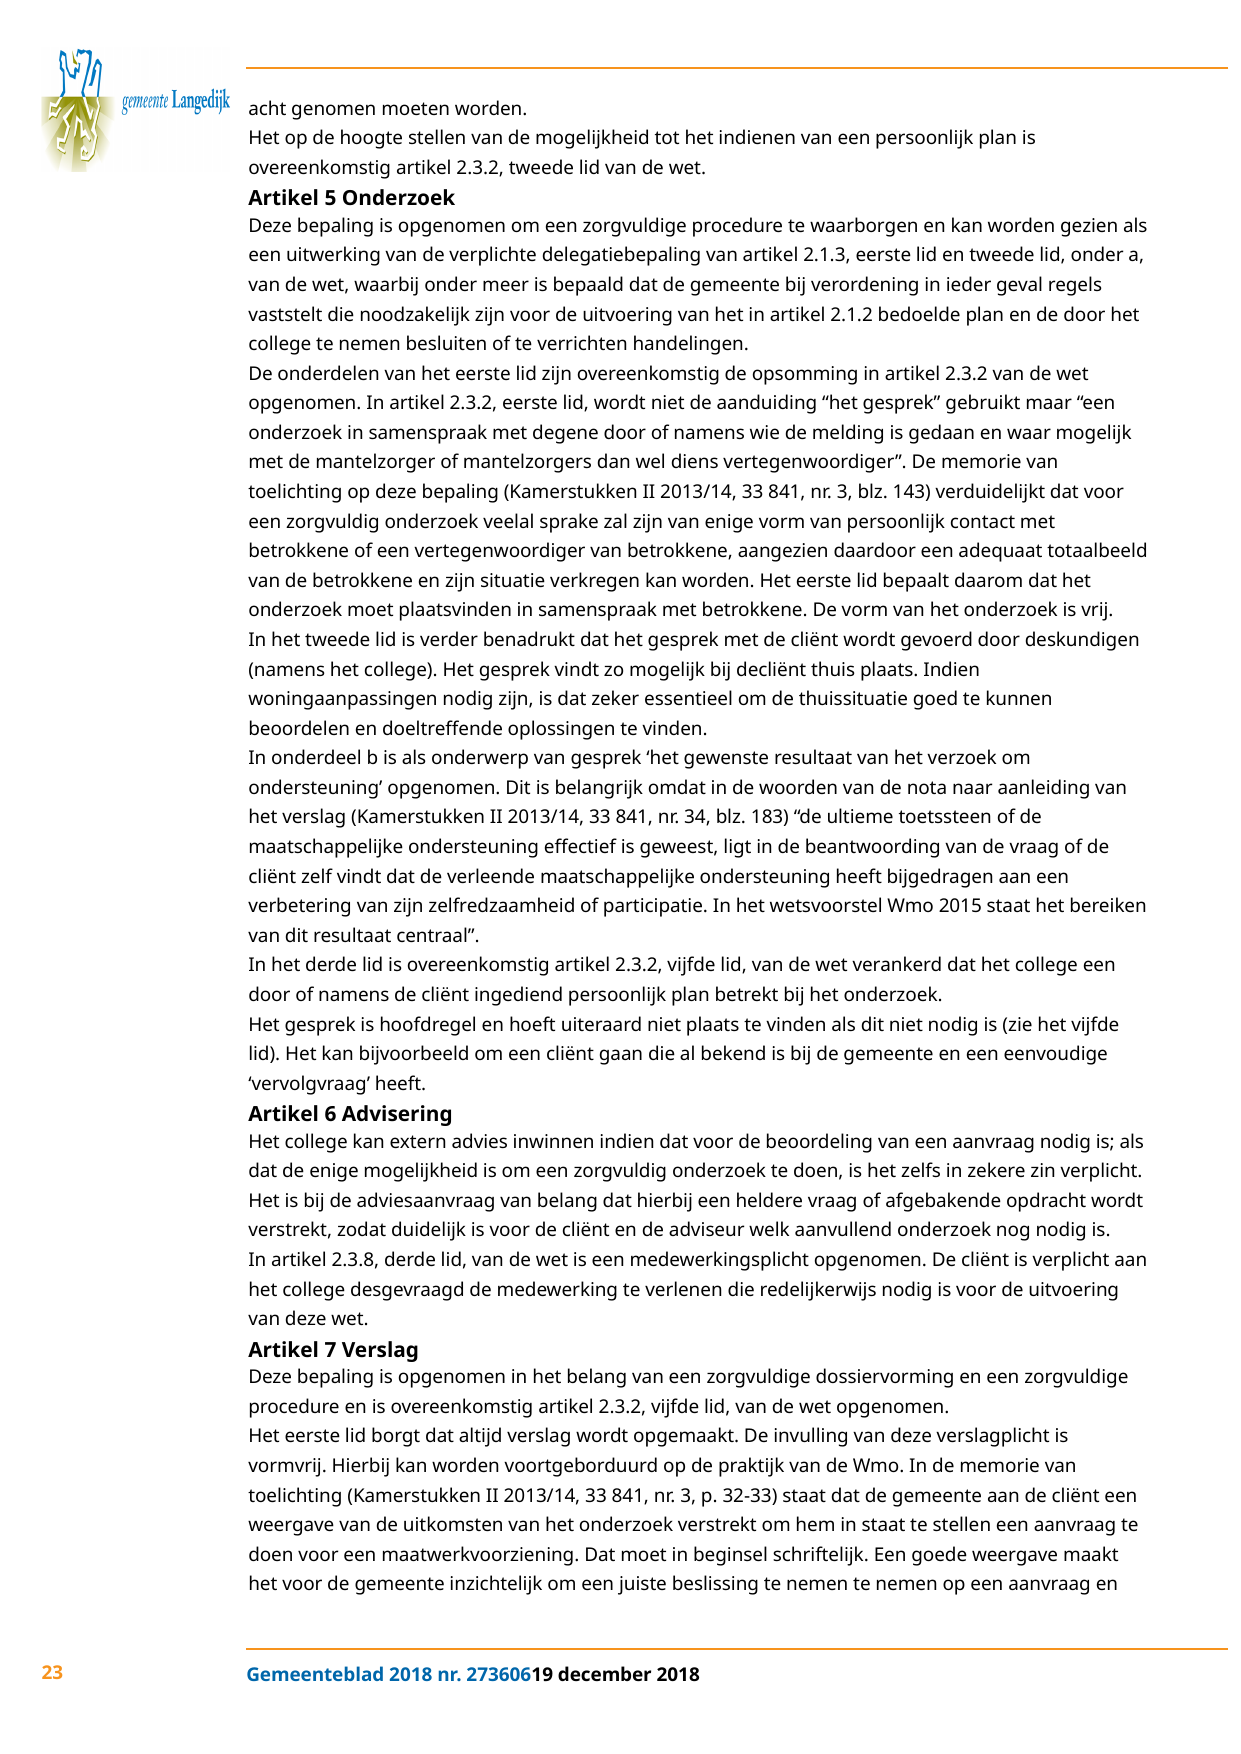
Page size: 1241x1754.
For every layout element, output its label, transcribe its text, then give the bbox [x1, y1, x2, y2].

text In het tweede lid is verder benadrukt dat het gesprek met de cliënt wordt gevoerd door deskundigen (namens het college). Het gesprek vindt zo mogelijk bij decliënt thuis plaats. Indien woningaanpassingen nodig zijn, is dat zeker essentieel om de thuissituatie goed te kunnen beoordelen en doeltreffende oplossingen te vinden. [248, 626, 1152, 741]
text Artikel 5 Onderzoek [248, 183, 1152, 212]
text Artikel 7 Verslag [248, 1335, 1152, 1363]
text In onderdeel b is als onderwerp van gesprek ‘het gewenste resultaat van het verzoek om ondersteuning’ opgenomen. Dit is belangrijk omdat in de woorden van de nota naar aanleiding van het verslag (Kamerstukken II 2013/14, 33 841, nr. 34, blz. 183) “de ultieme toetssteen of de maatschappelijke ondersteuning effectief is geweest, ligt in de beantwoording van de vraag of de cliënt zelf vindt dat de verleende maatschappelijke ondersteuning heeft bijgedragen aan een verbetering van zijn zelfredzaamheid of participatie. In het wetsvoorstel Wmo 2015 staat het bereiken van dit resultaat centraal”. [248, 744, 1152, 948]
text De onderdelen van het eerste lid zijn overeenkomstig de opsomming in artikel 2.3.2 van de wet opgenomen. In artikel 2.3.2, eerste lid, wordt niet de aanduiding “het gesprek” gebruikt maar “een onderzoek in samenspraak met degene door of namens wie de melding is gedaan en waar mogelijk met de mantelzorger of mantelzorgers dan wel diens vertegenwoordiger”. De memorie van toelichting op deze bepaling (Kamerstukken II 2013/14, 33 841, nr. 3, blz. 143) verduidelijkt dat voor een zorgvuldig onderzoek veelal sprake zal zijn van enige vorm van persoonlijk contact met betrokkene of een vertegenwoordiger van betrokkene, aangezien daardoor een adequaat totaalbeeld van de betrokkene en zijn situatie verkregen kan worden. Het eerste lid bepaalt daarom dat het onderzoek moet plaatsvinden in samenspraak met betrokkene. De vorm van het onderzoek is vrij. [248, 360, 1152, 622]
text Het op de hoogte stellen van de mogelijkheid tot het indienen van een persoonlijk plan is overeenkomstig artikel 2.3.2, tweede lid van de wet. [248, 124, 1152, 180]
text Artikel 6 Advisering [248, 1099, 1152, 1128]
picture [41, 47, 231, 172]
text Het college kan extern advies inwinnen indien dat voor de beoordeling van een aanvraag nodig is; als dat de enige mogelijkheid is om een zorgvuldig onderzoek te doen, is het zelfs in zekere zin verplicht. Het is bij de adviesaanvraag van belang dat hierbij een heldere vraag of afgebakende opdracht wordt verstrekt, zodat duidelijk is voor de cliёnt en de adviseur welk aanvullend onderzoek nog nodig is. [248, 1128, 1152, 1242]
text Het eerste lid borgt dat altijd verslag wordt opgemaakt. De invulling van deze verslagplicht is vormvrij. Hierbij kan worden voortgeborduurd op de praktijk van de Wmo. In de memorie van toelichting (Kamerstukken II 2013/14, 33 841, nr. 3, p. 32-33) staat dat de gemeente aan de cliënt een weergave van de uitkomsten van het onderzoek verstrekt om hem in staat te stellen een aanvraag te doen voor een maatwerkvoorziening. Dat moet in beginsel schriftelijk. Een goede weergave maakt het voor de gemeente inzichtelijk om een juiste beslissing te nemen te nemen op een aanvraag en [248, 1423, 1152, 1596]
text Het gesprek is hoofdregel en hoeft uiteraard niet plaats te vinden als dit niet nodig is (zie het vijfde lid). Het kan bijvoorbeeld om een cliënt gaan die al bekend is bij de gemeente en een eenvoudige ‘vervolgvraag’ heeft. [248, 1011, 1152, 1096]
text In het derde lid is overeenkomstig artikel 2.3.2, vijfde lid, van de wet verankerd dat het college een door of namens de cliënt ingediend persoonlijk plan betrekt bij het onderzoek. [248, 952, 1152, 1007]
text Deze bepaling is opgenomen om een zorgvuldige procedure te waarborgen en kan worden gezien als een uitwerking van de verplichte delegatiebepaling van artikel 2.1.3, eerste lid en tweede lid, onder a, van de wet, waarbij onder meer is bepaald dat de gemeente bij verordening in ieder geval regels vaststelt die noodzakelijk zijn voor de uitvoering van het in artikel 2.1.2 bedoelde plan en de door het college te nemen besluiten of te verrichten handelingen. [248, 212, 1152, 356]
text In artikel 2.3.8, derde lid, van de wet is een medewerkingsplicht opgenomen. De cliёnt is verplicht aan het college desgevraagd de medewerking te verlenen die redelijkerwijs nodig is voor de uitvoering van deze wet. [248, 1246, 1152, 1331]
text acht genomen moeten worden. [248, 95, 1152, 121]
text Deze bepaling is opgenomen in het belang van een zorgvuldige dossiervorming en een zorgvuldige procedure en is overeenkomstig artikel 2.3.2, vijfde lid, van de wet opgenomen. [248, 1363, 1152, 1419]
